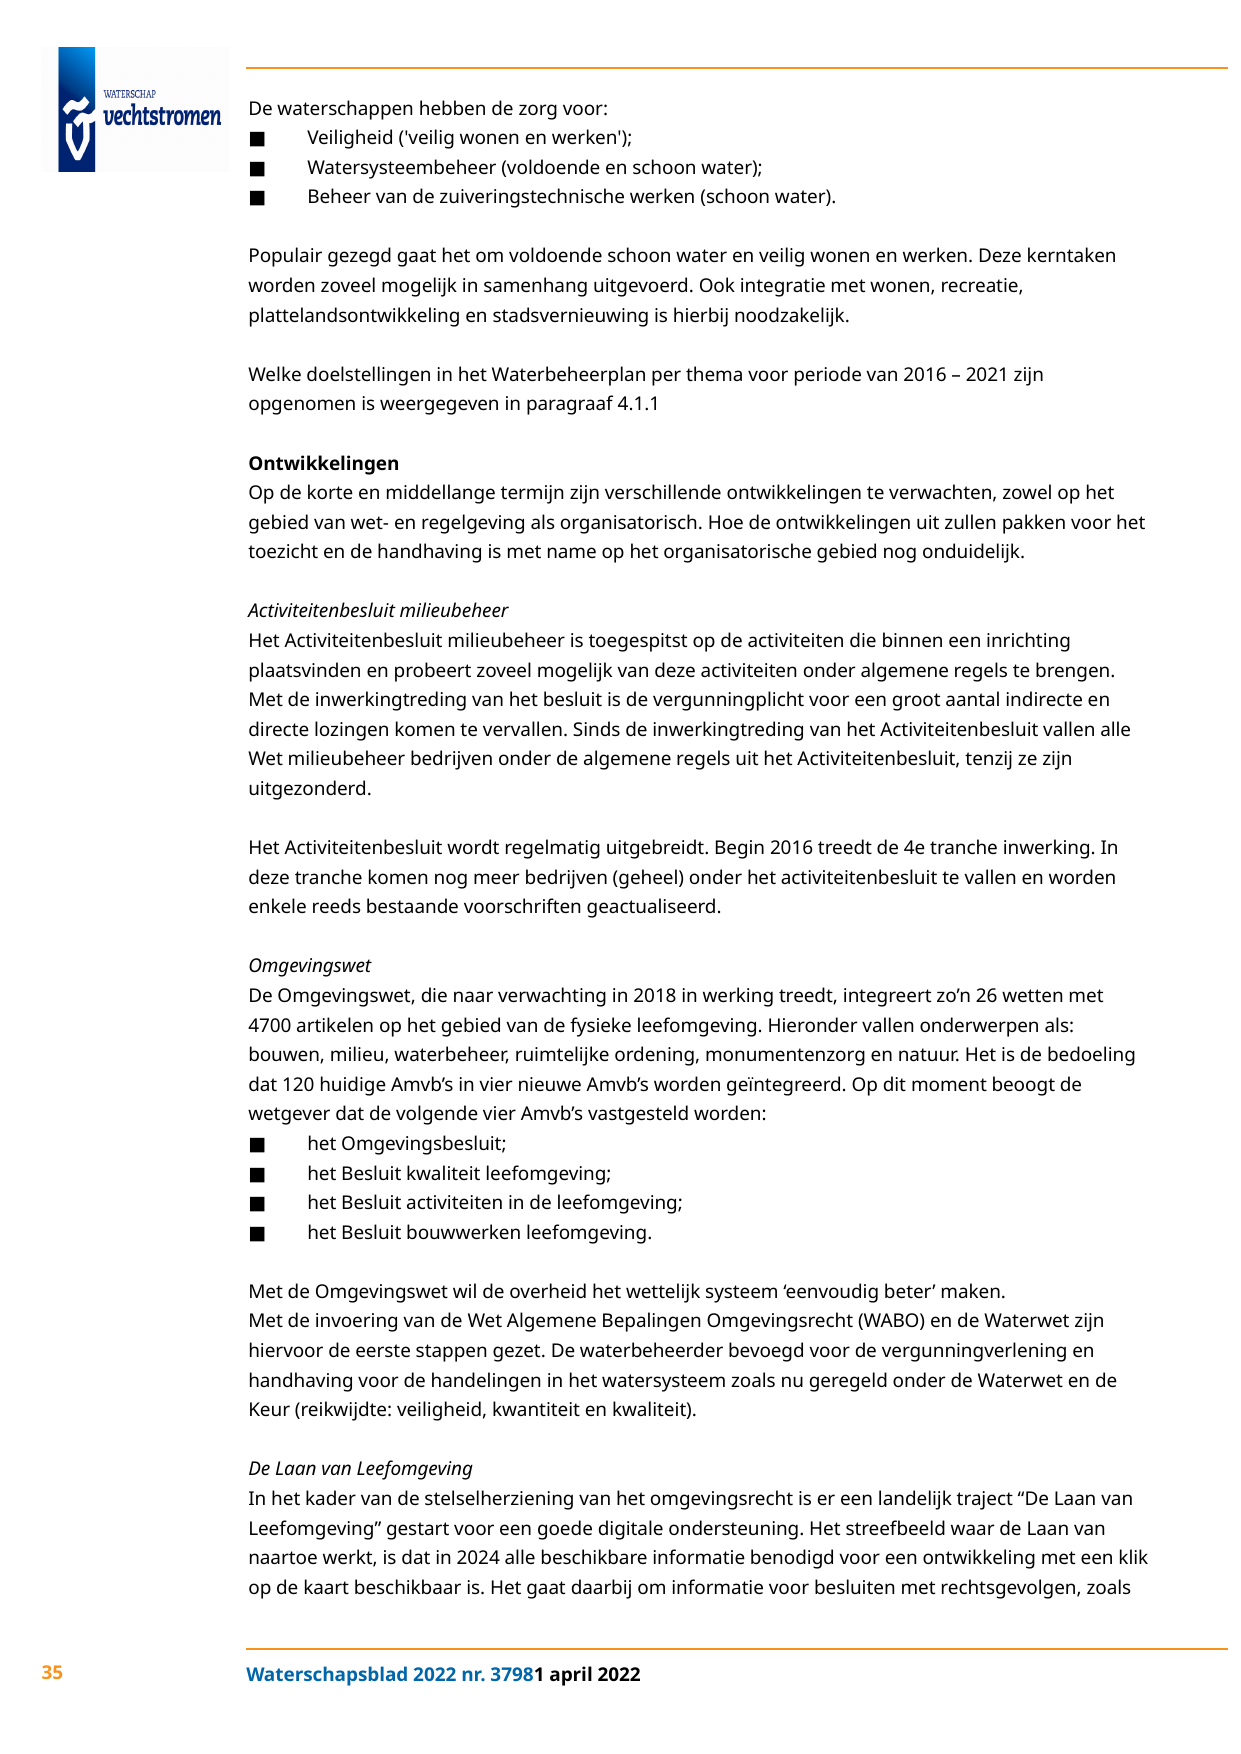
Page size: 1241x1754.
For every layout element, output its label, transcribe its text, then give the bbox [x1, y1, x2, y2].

text Met de Omgevingswet wil de overheid het wettelijk systeem ‘eenvoudig beter’ maken. [248, 1278, 1152, 1304]
text Het Activiteitenbesluit wordt regelmatig uitgebreidt. Begin 2016 treedt de 4e tranche inwerking. In deze tranche komen nog meer bedrijven (geheel) onder het activiteitenbesluit te vallen en worden enkele reeds bestaande voorschriften geactualiseerd. [248, 834, 1152, 919]
text De Laan van Leefomgeving [248, 1456, 1152, 1481]
text Ontwikkelingen [248, 450, 1152, 476]
text In het kader van de stelselherziening van het omgevingsrecht is er een landelijk traject “De Laan van Leefomgeving” gestart voor een goede digitale ondersteuning. Het streefbeeld waar de Laan van naartoe werkt, is dat in 2024 alle beschikbare informatie benodigd voor een ontwikkeling met een klik op de kaart beschikbaar is. Het gaat daarbij om informatie voor besluiten met rechtsgevolgen, zoals [248, 1485, 1152, 1600]
text Het Activiteitenbesluit milieubeheer is toegespitst op de activiteiten die binnen een inrichting plaatsvinden en probeert zoveel mogelijk van deze activiteiten onder algemene regels te brengen. Met de inwerkingtreding van het besluit is de vergunningplicht voor een groot aantal indirecte en directe lozingen komen te vervallen. Sinds de inwerkingtreding van het Activiteitenbesluit vallen alle Wet milieubeheer bedrijven onder de algemene regels uit het Activiteitenbesluit, tenzij ze zijn uitgezonderd. [248, 627, 1152, 801]
list Beheer van de zuiveringstechnische werken (schoon water). [248, 183, 1152, 209]
list het Omgevingsbesluit; [248, 1130, 1152, 1156]
text Met de invoering van de Wet Algemene Bepalingen Omgevingsrecht (WABO) en de Waterwet zijn hiervoor de eerste stappen gezet. De waterbeheerder bevoegd voor de vergunningverlening en handhaving voor de handelingen in het watersysteem zoals nu geregeld onder de Waterwet en de Keur (reikwijdte: veiligheid, kwantiteit en kwaliteit). [248, 1308, 1152, 1422]
text Populair gezegd gaat het om voldoende schoon water en veilig wonen en werken. Deze kerntaken worden zoveel mogelijk in samenhang uitgevoerd. Ook integratie met wonen, recreatie, plattelandsontwikkeling en stadsvernieuwing is hierbij noodzakelijk. [248, 243, 1152, 328]
list Veiligheid ('veilig wonen en werken'); [248, 124, 1152, 150]
list Watersysteembeheer (voldoende en schoon water); [248, 154, 1152, 180]
text Omgevingswet [248, 953, 1152, 978]
text De waterschappen hebben de zorg voor: [248, 95, 1152, 121]
picture [41, 47, 231, 172]
text Welke doelstellingen in het Waterbeheerplan per thema voor periode van 2016 – 2021 zijn opgenomen is weergegeven in paragraaf 4.1.1 [248, 361, 1152, 416]
text Activiteitenbesluit milieubeheer [248, 598, 1152, 623]
text De Omgevingswet, die naar verwachting in 2018 in werking treedt, integreert zo’n 26 wetten met 4700 artikelen op het gebied van de fysieke leefomgeving. Hieronder vallen onderwerpen als: bouwen, milieu, waterbeheer, ruimtelijke ordening, monumentenzorg en natuur. Het is de bedoeling dat 120 huidige Amvb’s in vier nieuwe Amvb’s worden geïntegreerd. Op dit moment beoogt de wetgever dat de volgende vier Amvb’s vastgesteld worden: [248, 982, 1152, 1126]
list het Besluit activiteiten in de leefomgeving; [248, 1189, 1152, 1215]
list het Besluit bouwwerken leefomgeving. [248, 1219, 1152, 1245]
text Op de korte en middellange termijn zijn verschillende ontwikkelingen te verwachten, zowel op het gebied van wet- en regelgeving als organisatorisch. Hoe de ontwikkelingen uit zullen pakken voor het toezicht en de handhaving is met name op het organisatorische gebied nog onduidelijk. [248, 479, 1152, 564]
list het Besluit kwaliteit leefomgeving; [248, 1160, 1152, 1186]
